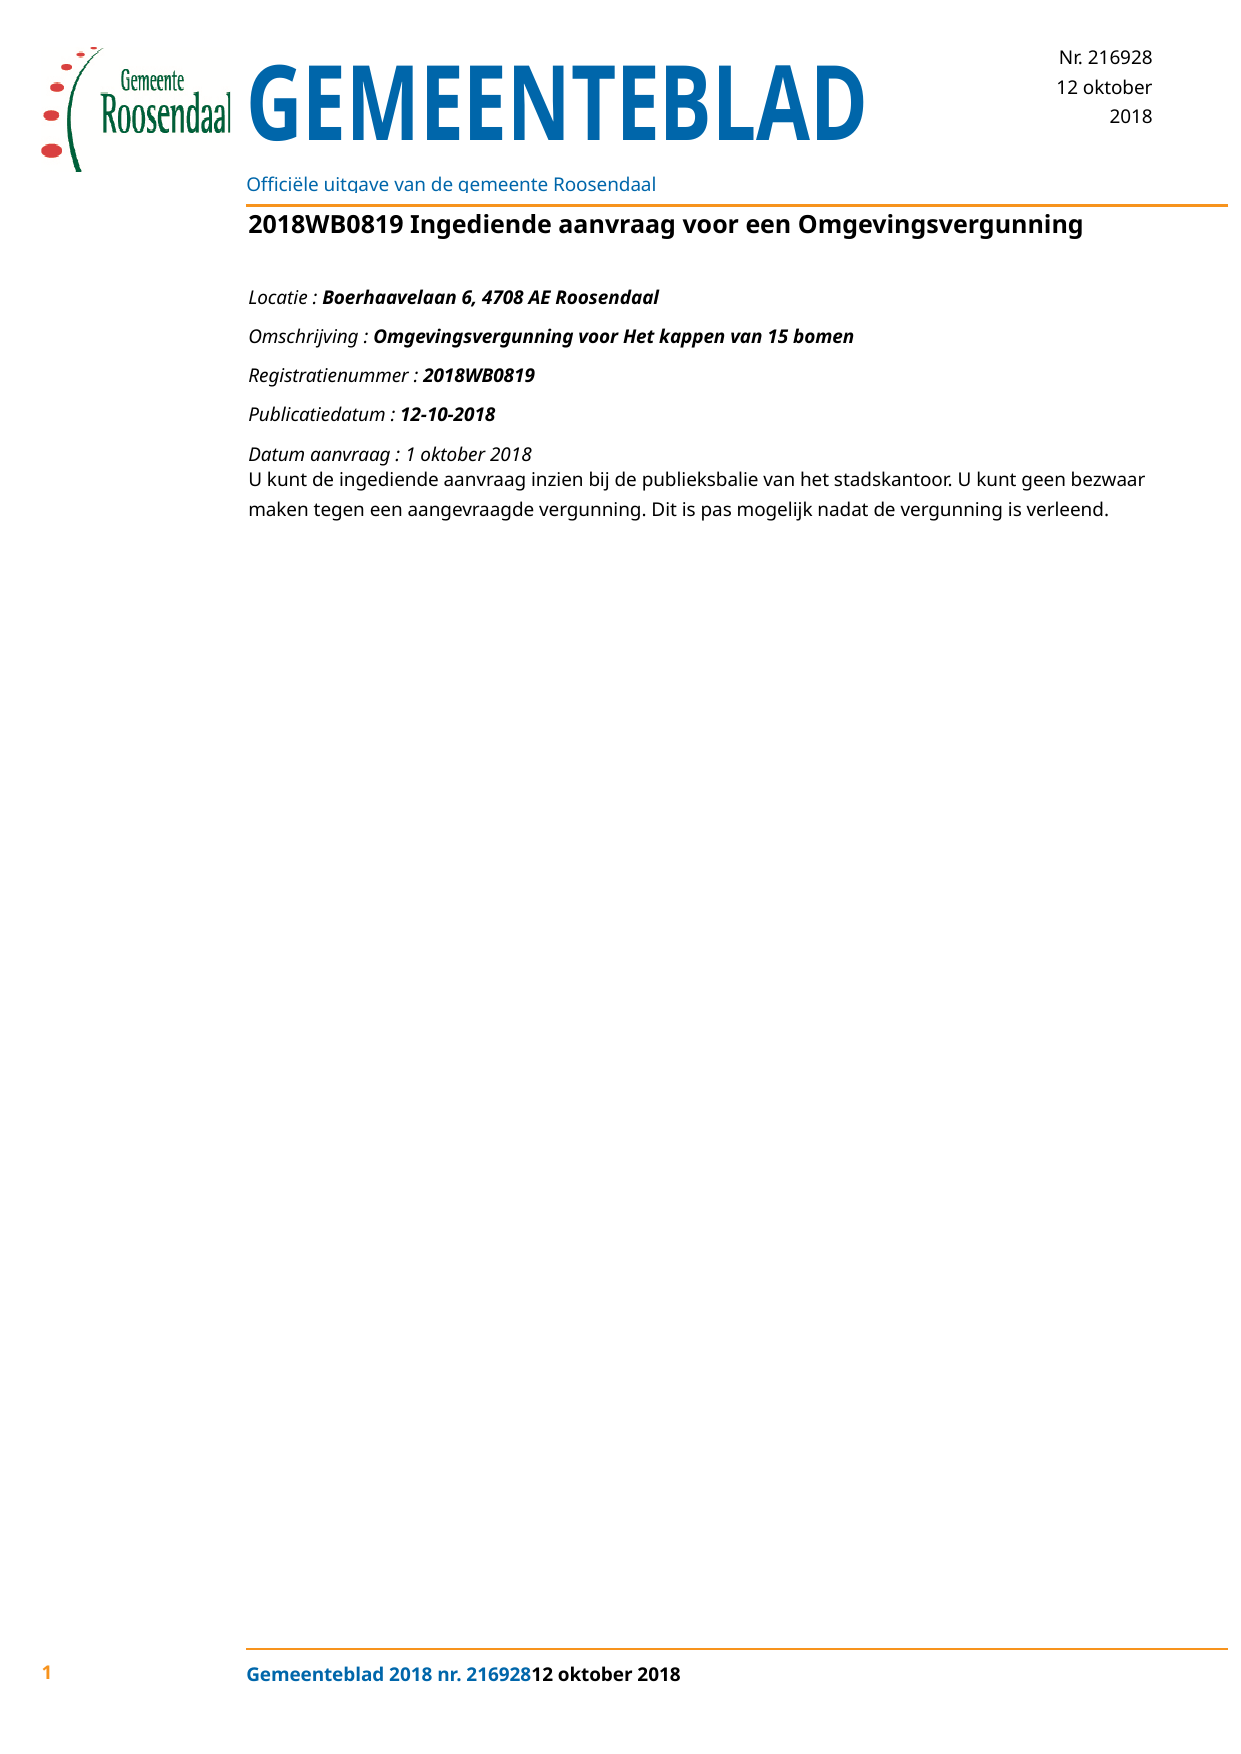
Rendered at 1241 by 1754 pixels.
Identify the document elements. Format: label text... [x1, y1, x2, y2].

text U kunt de ingediende aanvraag inzien bij de publieksbalie van het stadskantoor. U kunt geen bezwaar maken tegen een aangevraagde vergunning. Dit is pas mogelijk nadat de vergunning is verleend. [248, 467, 1152, 522]
text 2018WB0819 Ingediende aanvraag voor een Omgevingsvergunning [248, 207, 1152, 241]
text Omschrijving : Omgevingsvergunning voor Het kappen van 15 bomen [248, 323, 1152, 349]
text Datum aanvraag : 1 oktober 2018 [248, 441, 1152, 467]
text Registratienummer : 2018WB0819 [248, 362, 1152, 388]
text Publicatiedatum : 12-10-2018 [248, 402, 1152, 427]
picture [41, 47, 231, 172]
text Locatie : Boerhaavelaan 6, 4708 AE Roosendaal [248, 284, 1152, 309]
